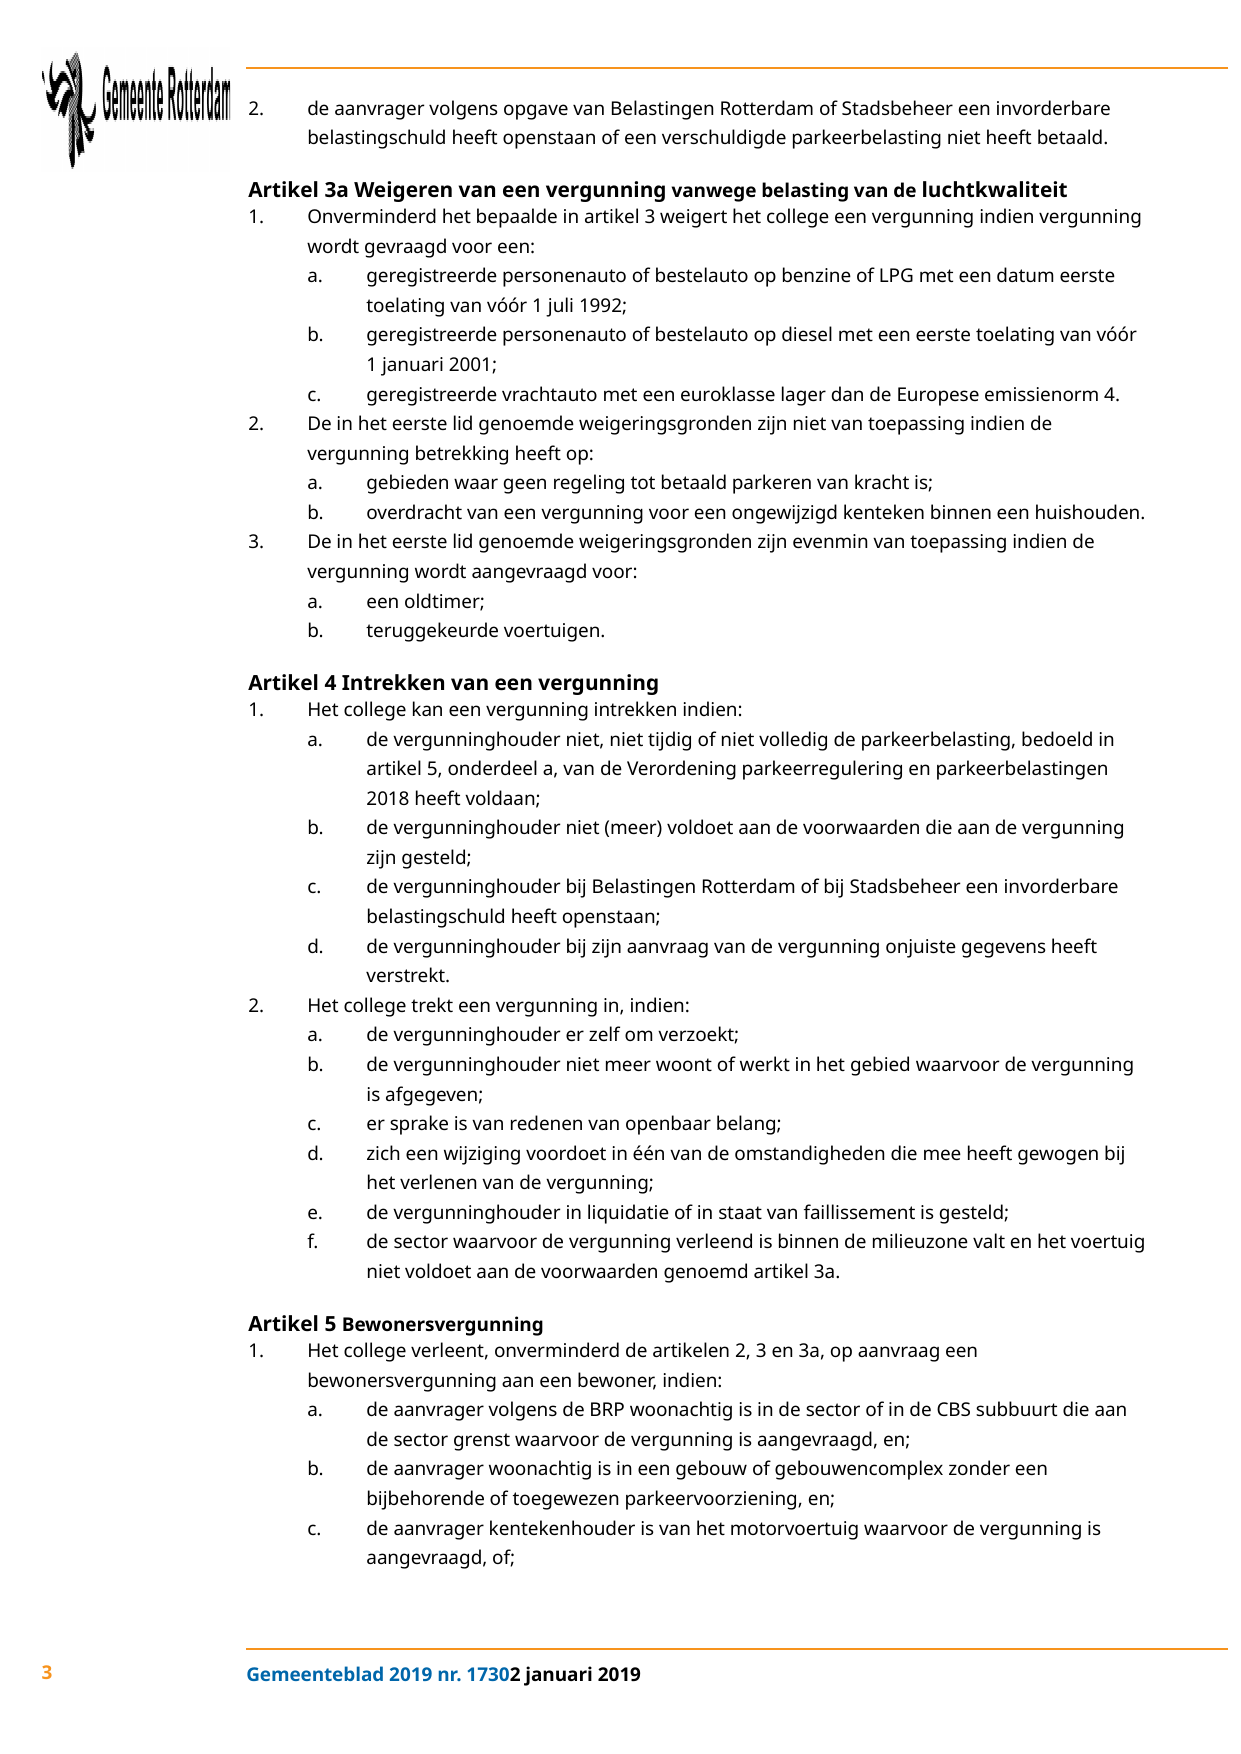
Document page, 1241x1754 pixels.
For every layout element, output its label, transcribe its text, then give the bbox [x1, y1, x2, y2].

list een oldtimer; [307, 588, 1152, 613]
list de vergunninghouder niet, niet tijdig of niet volledig de parkeerbelasting, bedoeld in artikel 5, onderdeel a, van de Verordening parkeerregulering en parkeerbelastingen 2018 heeft voldaan; [307, 726, 1152, 811]
list Het college verleent, onverminderd de artikelen 2, 3 en 3a, op aanvraag een bewonersvergunning aan een bewoner, indien: [248, 1337, 1152, 1392]
list zich een wijziging voordoet in één van de omstandigheden die mee heeft gewogen bij het verlenen van de vergunning; [307, 1140, 1152, 1195]
list de vergunninghouder bij zijn aanvraag van de vergunning onjuiste gegevens heeft verstrekt. [307, 933, 1152, 988]
list geregistreerde personenauto of bestelauto op benzine of LPG met een datum eerste toelating van vóór 1 juli 1992; [307, 262, 1152, 318]
list de vergunninghouder niet (meer) voldoet aan de voorwaarden die aan de vergunning zijn gesteld; [307, 814, 1152, 870]
text Artikel 4 Intrekken van een vergunning [248, 668, 1152, 696]
list de vergunninghouder niet meer woont of werkt in het gebied waarvoor de vergunning is afgegeven; [307, 1051, 1152, 1107]
list de sector waarvoor de vergunning verleend is binnen de milieuzone valt en het voertuig niet voldoet aan de voorwaarden genoemd artikel 3a. [307, 1229, 1152, 1284]
list gebieden waar geen regeling tot betaald parkeren van kracht is; [307, 469, 1152, 495]
list de aanvrager kentekenhouder is van het motorvoertuig waarvoor de vergunning is aangevraagd, of; [307, 1515, 1152, 1570]
list er sprake is van redenen van openbaar belang; [307, 1110, 1152, 1136]
list geregistreerde personenauto of bestelauto op diesel met een eerste toelating van vóór 1 januari 2001; [307, 322, 1152, 377]
list de vergunninghouder in liquidatie of in staat van faillissement is gesteld; [307, 1199, 1152, 1225]
text Artikel 3a Weigeren van een vergunning vanwege belasting van de luchtkwaliteit [248, 175, 1152, 203]
list geregistreerde vrachtauto met een euroklasse lager dan de Europese emissienorm 4. [307, 381, 1152, 406]
list de aanvrager volgens opgave van Belastingen Rotterdam of Stadsbeheer een invorderbare belastingschuld heeft openstaan of een verschuldigde parkeerbelasting niet heeft betaald. [248, 95, 1152, 150]
list de aanvrager volgens de BRP woonachtig is in de sector of in de CBS subbuurt die aan de sector grenst waarvoor de vergunning is aangevraagd, en; [307, 1396, 1152, 1452]
list overdracht van een vergunning voor een ongewijzigd kenteken binnen een huishouden. [307, 499, 1152, 525]
list De in het eerste lid genoemde weigeringsgronden zijn evenmin van toepassing indien de vergunning wordt aangevraagd voor: [248, 529, 1152, 584]
list de aanvrager woonachtig is in een gebouw of gebouwencomplex zonder een bijbehorende of toegewezen parkeervoorziening, en; [307, 1456, 1152, 1511]
list de vergunninghouder er zelf om verzoekt; [307, 1022, 1152, 1047]
list Het college trekt een vergunning in, indien: [248, 992, 1152, 1018]
list teruggekeurde voertuigen. [307, 617, 1152, 643]
list Het college kan een vergunning intrekken indien: [248, 696, 1152, 722]
picture [41, 47, 231, 172]
list De in het eerste lid genoemde weigeringsgronden zijn niet van toepassing indien de vergunning betrekking heeft op: [248, 410, 1152, 466]
list de vergunninghouder bij Belastingen Rotterdam of bij Stadsbeheer een invorderbare belastingschuld heeft openstaan; [307, 874, 1152, 929]
list Onverminderd het bepaalde in artikel 3 weigert het college een vergunning indien vergunning wordt gevraagd voor een: [248, 203, 1152, 258]
text Artikel 5 Bewonersvergunning [248, 1309, 1152, 1337]
